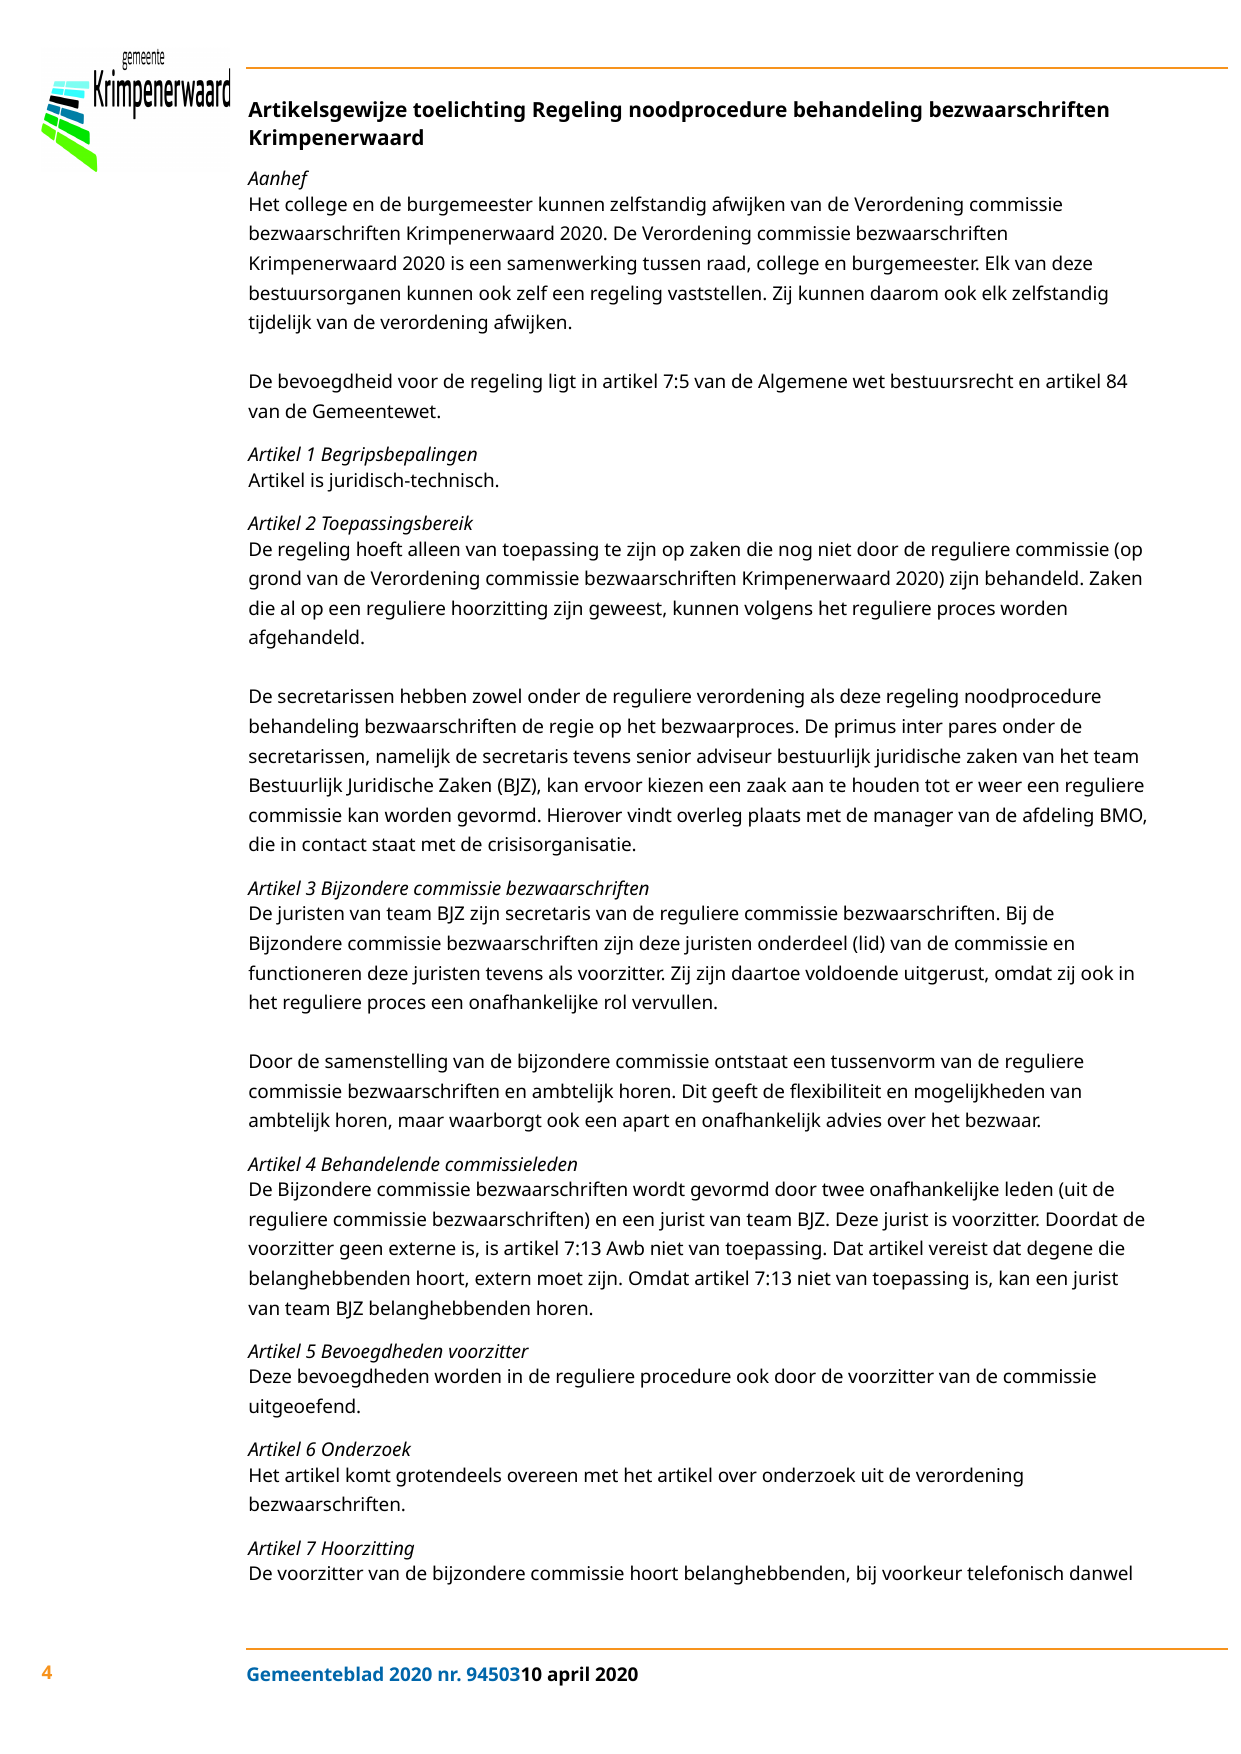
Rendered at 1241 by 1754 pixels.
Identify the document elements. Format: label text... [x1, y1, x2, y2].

text De regeling hoeft alleen van toepassing te zijn op zaken die nog niet door de reguliere commissie (op grond van de Verordening commissie bezwaarschriften Krimpenerwaard 2020) zijn behandeld. Zaken die al op een reguliere hoorzitting zijn geweest, kunnen volgens het reguliere proces worden afgehandeld. [248, 536, 1152, 650]
text Het artikel komt grotendeels overeen met het artikel over onderzoek uit de verordening bezwaarschriften. [248, 1462, 1152, 1517]
text Artikelsgewijze toelichting Regeling noodprocedure behandeling bezwaarschriften Krimpenerwaard [248, 95, 1152, 152]
text Artikel 7 Hoorzitting [248, 1535, 1152, 1561]
text Deze bevoegdheden worden in de reguliere procedure ook door de voorzitter van de commissie uitgeoefend. [248, 1364, 1152, 1419]
picture [41, 47, 231, 172]
text Artikel 6 Onderzoek [248, 1436, 1152, 1462]
text Artikel 4 Behandelende commissieleden [248, 1151, 1152, 1176]
text Door de samenstelling van de bijzondere commissie ontstaat een tussenvorm van de reguliere commissie bezwaarschriften en ambtelijk horen. Dit geeft de flexibiliteit en mogelijkheden van ambtelijk horen, maar waarborgt ook een apart en onafhankelijk advies over het bezwaar. [248, 1048, 1152, 1133]
text De voorzitter van de bijzondere commissie hoort belanghebbenden, bij voorkeur telefonisch danwel [248, 1561, 1152, 1586]
text Artikel 1 Begripsbepalingen [248, 441, 1152, 467]
text De bevoegdheid voor de regeling ligt in artikel 7:5 van de Algemene wet bestuursrecht en artikel 84 van de Gemeentewet. [248, 368, 1152, 424]
text Aanhef [248, 165, 1152, 191]
text Artikel 2 Toepassingsbereik [248, 510, 1152, 536]
text Artikel 3 Bijzondere commissie bezwaarschriften [248, 875, 1152, 901]
text Artikel is juridisch-technisch. [248, 467, 1152, 493]
text Artikel 5 Bevoegdheden voorzitter [248, 1338, 1152, 1364]
text Het college en de burgemeester kunnen zelfstandig afwijken van de Verordening commissie bezwaarschriften Krimpenerwaard 2020. De Verordening commissie bezwaarschriften Krimpenerwaard 2020 is een samenwerking tussen raad, college en burgemeester. Elk van deze bestuursorganen kunnen ook zelf een regeling vaststellen. Zij kunnen daarom ook elk zelfstandig tijdelijk van de verordening afwijken. [248, 191, 1152, 335]
text De juristen van team BJZ zijn secretaris van de reguliere commissie bezwaarschriften. Bij de Bijzondere commissie bezwaarschriften zijn deze juristen onderdeel (lid) van de commissie en functioneren deze juristen tevens als voorzitter. Zij zijn daartoe voldoende uitgerust, omdat zij ook in het reguliere proces een onafhankelijke rol vervullen. [248, 901, 1152, 1015]
text De secretarissen hebben zowel onder de reguliere verordening als deze regeling noodprocedure behandeling bezwaarschriften de regie op het bezwaarproces. De primus inter pares onder de secretarissen, namelijk de secretaris tevens senior adviseur bestuurlijk juridische zaken van het team Bestuurlijk Juridische Zaken (BJZ), kan ervoor kiezen een zaak aan te houden tot er weer een reguliere commissie kan worden gevormd. Hierover vindt overleg plaats met de manager van de afdeling BMO, die in contact staat met de crisisorganisatie. [248, 684, 1152, 857]
text De Bijzondere commissie bezwaarschriften wordt gevormd door twee onafhankelijke leden (uit de reguliere commissie bezwaarschriften) en een jurist van team BJZ. Deze jurist is voorzitter. Doordat de voorzitter geen externe is, is artikel 7:13 Awb niet van toepassing. Dat artikel vereist dat degene die belanghebbenden hoort, extern moet zijn. Omdat artikel 7:13 niet van toepassing is, kan een jurist van team BJZ belanghebbenden horen. [248, 1176, 1152, 1321]
